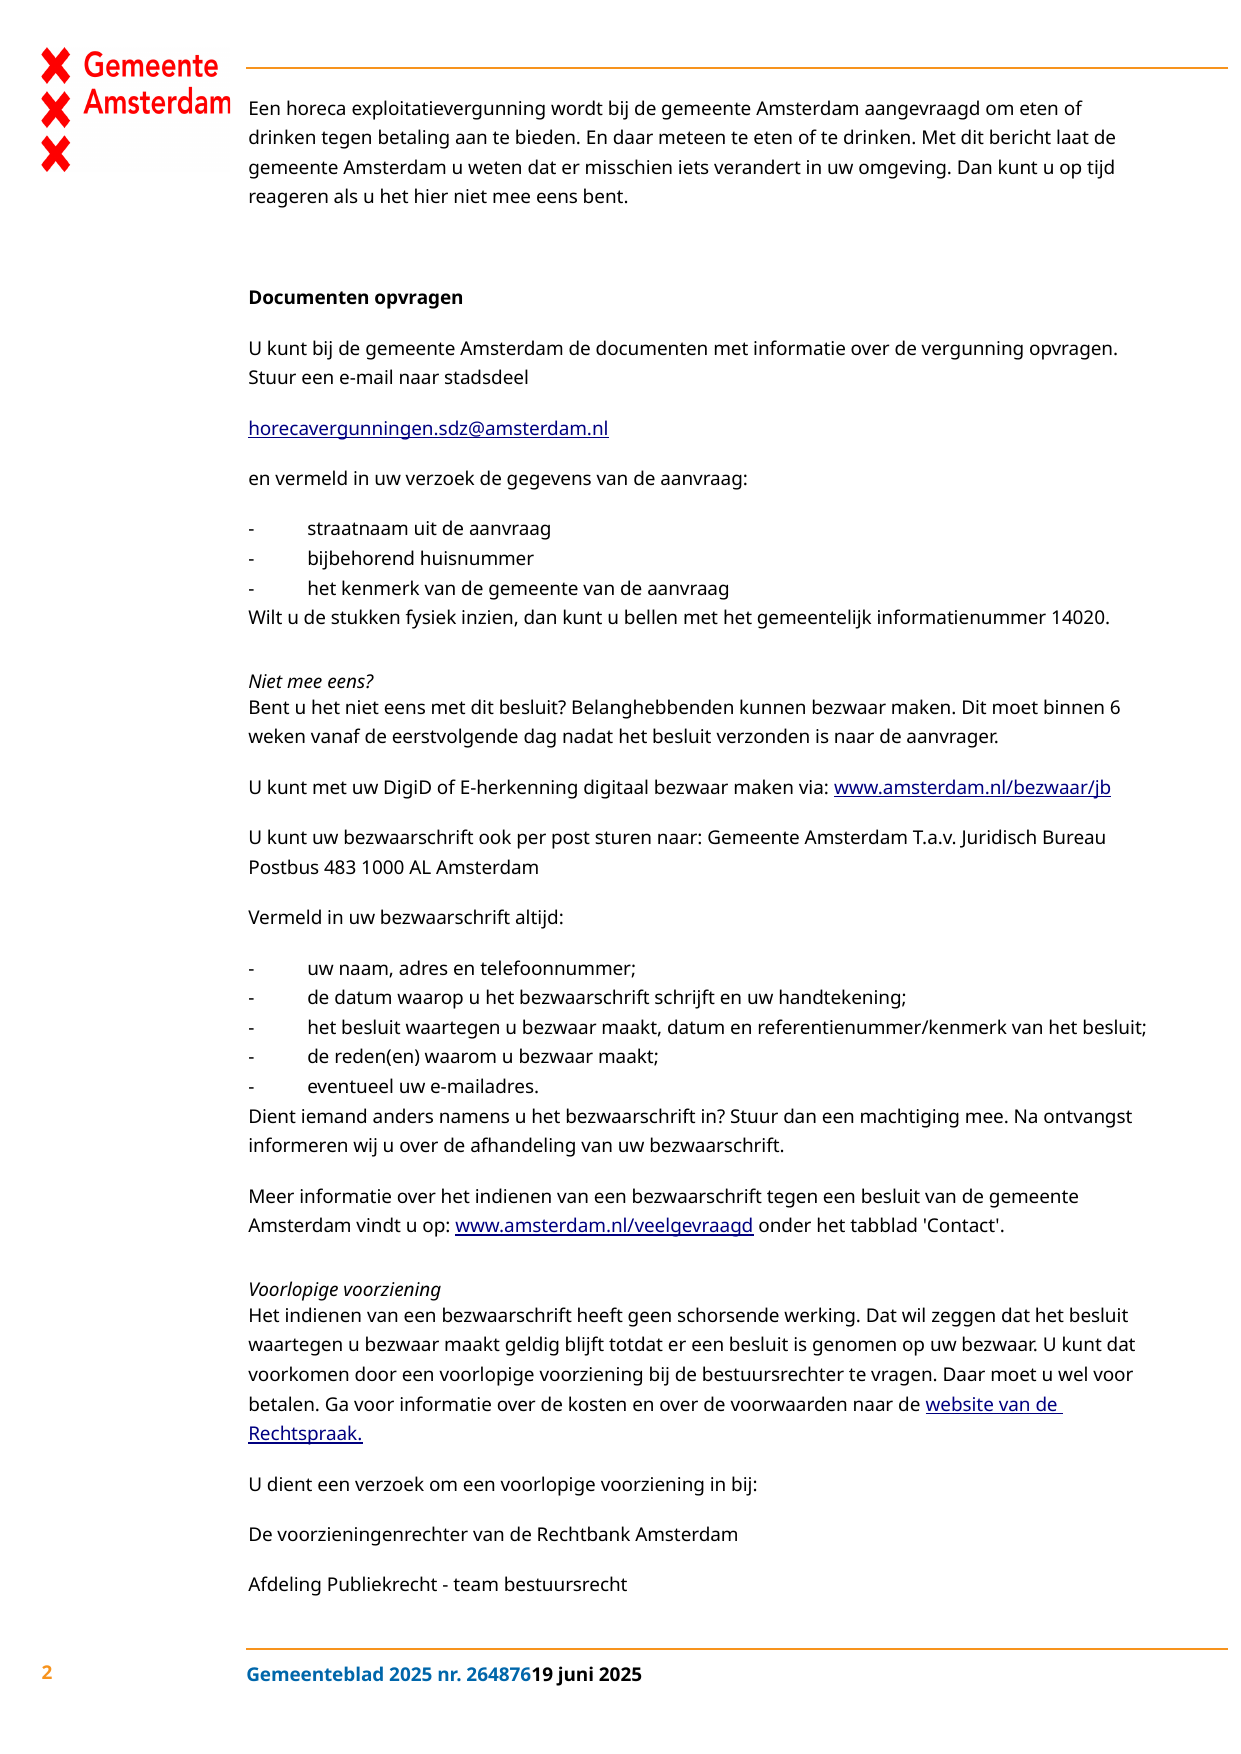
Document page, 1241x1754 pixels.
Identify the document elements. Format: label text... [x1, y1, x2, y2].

list bijbehorend huisnummer [248, 545, 1152, 571]
text Documenten opvragen [248, 284, 1152, 310]
text Het indienen van een bezwaarschrift heeft geen schorsende werking. Dat wil zeggen dat het besluit waartegen u bezwaar maakt geldig blijft totdat er een besluit is genomen op uw bezwaar. U kunt dat voorkomen door een voorlopige voorziening bij de bestuursrechter te vragen. Daar moet u wel voor betalen. Ga voor informatie over de kosten en over de voorwaarden naar de website van de Rechtspraak. [248, 1302, 1152, 1446]
list uw naam, adres en telefoonnummer; [248, 955, 1152, 981]
list het besluit waartegen u bezwaar maakt, datum en referentienummer/kenmerk van het besluit; [248, 1014, 1152, 1040]
list de reden(en) waarom u bezwaar maakt; [248, 1044, 1152, 1069]
text Afdeling Publiekrecht - team bestuursrecht [248, 1572, 1152, 1597]
text Bent u het niet eens met dit besluit? Belanghebbenden kunnen bezwaar maken. Dit moet binnen 6 weken vanaf de eerstvolgende dag nadat het besluit verzonden is naar de aanvrager. [248, 694, 1152, 749]
text Dient iemand anders namens u het bezwaarschrift in? Stuur dan een machtiging mee. Na ontvangst informeren wij u over de afhandeling van uw bezwaarschrift. [248, 1103, 1152, 1158]
text U kunt bij de gemeente Amsterdam de documenten met informatie over de vergunning opvragen. Stuur een e-mail naar stadsdeel [248, 335, 1152, 390]
text en vermeld in uw verzoek de gegevens van de aanvraag: [248, 465, 1152, 491]
text De voorzieningenrechter van de Rechtbank Amsterdam [248, 1521, 1152, 1547]
list het kenmerk van de gemeente van de aanvraag [248, 575, 1152, 601]
text Een horeca exploitatievergunning wordt bij de gemeente Amsterdam aangevraagd om eten of drinken tegen betaling aan te bieden. En daar meteen te eten of te drinken. Met dit bericht laat de gemeente Amsterdam u weten dat er misschien iets verandert in uw omgeving. Dan kunt u op tijd reageren als u het hier niet mee eens bent. [248, 95, 1152, 209]
text U kunt met uw DigiD of E-herkenning digitaal bezwaar maken via: www.amsterdam.nl/bezwaar/jb [248, 774, 1152, 800]
list straatnaam uit de aanvraag [248, 516, 1152, 541]
text Voorlopige voorziening [248, 1276, 1152, 1302]
text Wilt u de stukken fysiek inzien, dan kunt u bellen met het gemeentelijk informatienummer 14020. [248, 604, 1152, 630]
text U dient een verzoek om een voorlopige voorziening in bij: [248, 1471, 1152, 1497]
list eventueel uw e-mailadres. [248, 1073, 1152, 1099]
text Meer informatie over het indienen van een bezwaarschrift tegen een besluit van de gemeente Amsterdam vindt u op: www.amsterdam.nl/veelgevraagd onder het tabblad 'Contact'. [248, 1183, 1152, 1238]
text Vermeld in uw bezwaarschrift altijd: [248, 904, 1152, 930]
picture [41, 47, 231, 172]
list de datum waarop u het bezwaarschrift schrijft en uw handtekening; [248, 984, 1152, 1010]
text Niet mee eens? [248, 668, 1152, 694]
text horecavergunningen.sdz@amsterdam.nl [248, 415, 1152, 441]
text U kunt uw bezwaarschrift ook per post sturen naar: Gemeente Amsterdam T.a.v. Juridisch Bureau Postbus 483 1000 AL Amsterdam [248, 824, 1152, 880]
